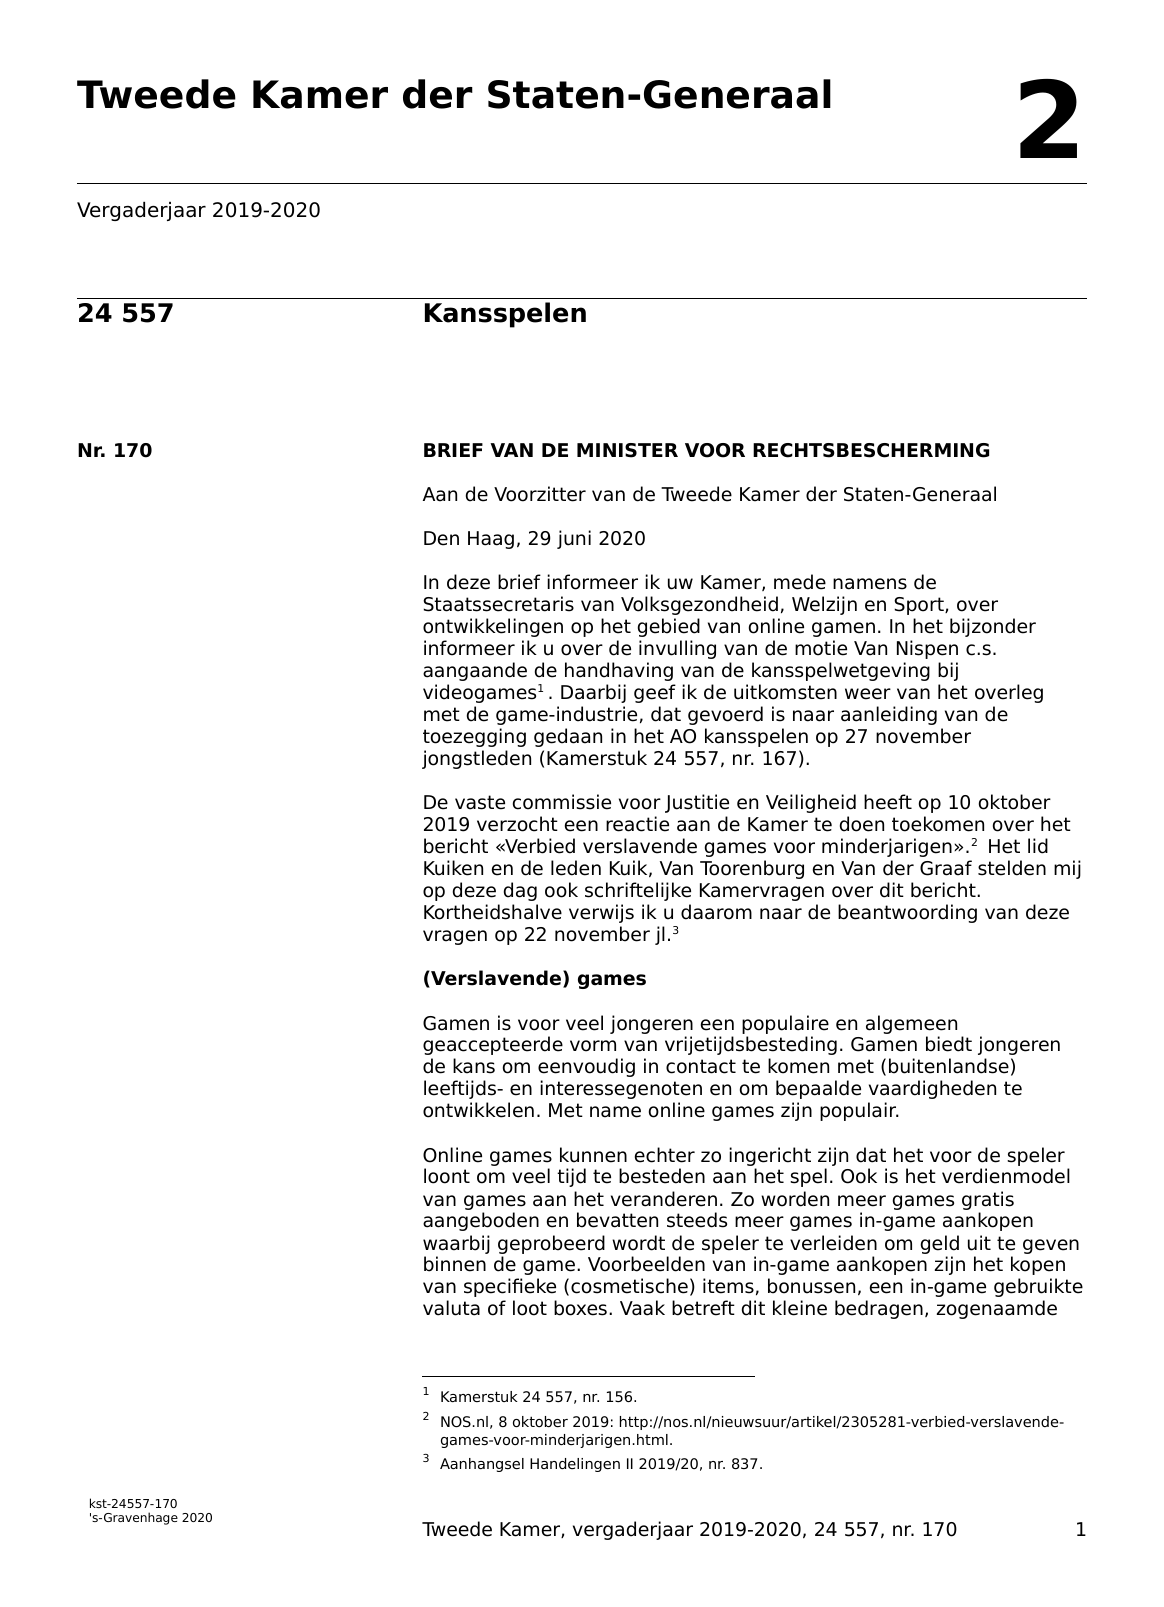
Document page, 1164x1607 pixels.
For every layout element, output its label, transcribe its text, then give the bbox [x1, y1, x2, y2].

text Aanhangsel Handelingen II 2019/20, nr. 837. [422, 1452, 1087, 1474]
table_header Tweede Kamer der Staten-Generaal [77, 59, 886, 183]
text 's-Gravenhage 2020 [88, 1511, 323, 1525]
text kst-24557-170 [88, 1497, 323, 1511]
text NOS.nl, 8 oktober 2019: http://nos.nl/nieuwsuur/artikel/2305281-verbied-verslavende-games-voor-minderjarigen.html. [422, 1410, 1087, 1449]
text De vaste commissie voor Justitie en Veiligheid heeft op 10 oktober 2019 verzocht een reactie aan de Kamer te doen toekomen over het bericht «Verbied verslavende games voor minderjarigen». Het lid Kuiken en de leden Kuik, Van Toorenburg en Van der Graaf stelden mij op deze dag ook schriftelijke Kamervragen over dit bericht. Kortheidshalve verwijs ik u daarom naar de beantwoording van deze vragen op 22 november jl. [422, 792, 1087, 946]
subtitle (Verslavende) games [422, 968, 1087, 990]
text In deze brief informeer ik uw Kamer, mede namens de Staatssecretaris van Volksgezondheid, Welzijn en Sport, over ontwikkelingen op het gebied van online gamen. In het bijzonder informeer ik u over de invulling van de motie Van Nispen c.s. aangaande de handhaving van de kansspelwetgeving bij videogames. Daarbij geef ik de uitkomsten weer van het overleg met de game-industrie, dat gevoerd is naar aanleiding van de toezegging gedaan in het AO kansspelen op 27 november jongstleden (Kamerstuk 24 557, nr. 167). [422, 572, 1087, 770]
text Aan de Voorzitter van de Tweede Kamer der Staten-Generaal [422, 484, 1087, 506]
table_cell Vergaderjaar 2019-2020 [77, 184, 1087, 298]
text Gamen is voor veel jongeren een populaire en algemeen geaccepteerde vorm van vrijetijdsbesteding. Gamen biedt jongeren de kans om eenvoudig in contact te komen met (buitenlandse) leeftijds- en interessegenoten en om bepaalde vaardigheden te ontwikkelen. Met name online games zijn populair. [422, 1012, 1087, 1122]
text Kamerstuk 24 557, nr. 156. [422, 1385, 1087, 1407]
subtitle Nr. 170 BRIEF VAN DE MINISTER VOOR RECHTSBESCHERMING [77, 440, 1087, 462]
text Online games kunnen echter zo ingericht zijn dat het voor de speler loont om veel tijd te besteden aan het spel. Ook is het verdienmodel van games aan het veranderen. Zo worden meer games gratis aangeboden en bevatten steeds meer games in-game aankopen waarbij geprobeerd wordt de speler te verleiden om geld uit te geven binnen de game. Voorbeelden van in-game aankopen zijn het kopen van specifieke (cosmetische) items, bonussen, een in-game gebruikte valuta of loot boxes. Vaak betreft dit kleine bedragen, zogenaamde [422, 1144, 1087, 1320]
text Den Haag, 29 juni 2020 [422, 528, 1087, 550]
table_header 2 [886, 59, 1087, 183]
subtitle 24 557 Kansspelen [77, 299, 1087, 329]
